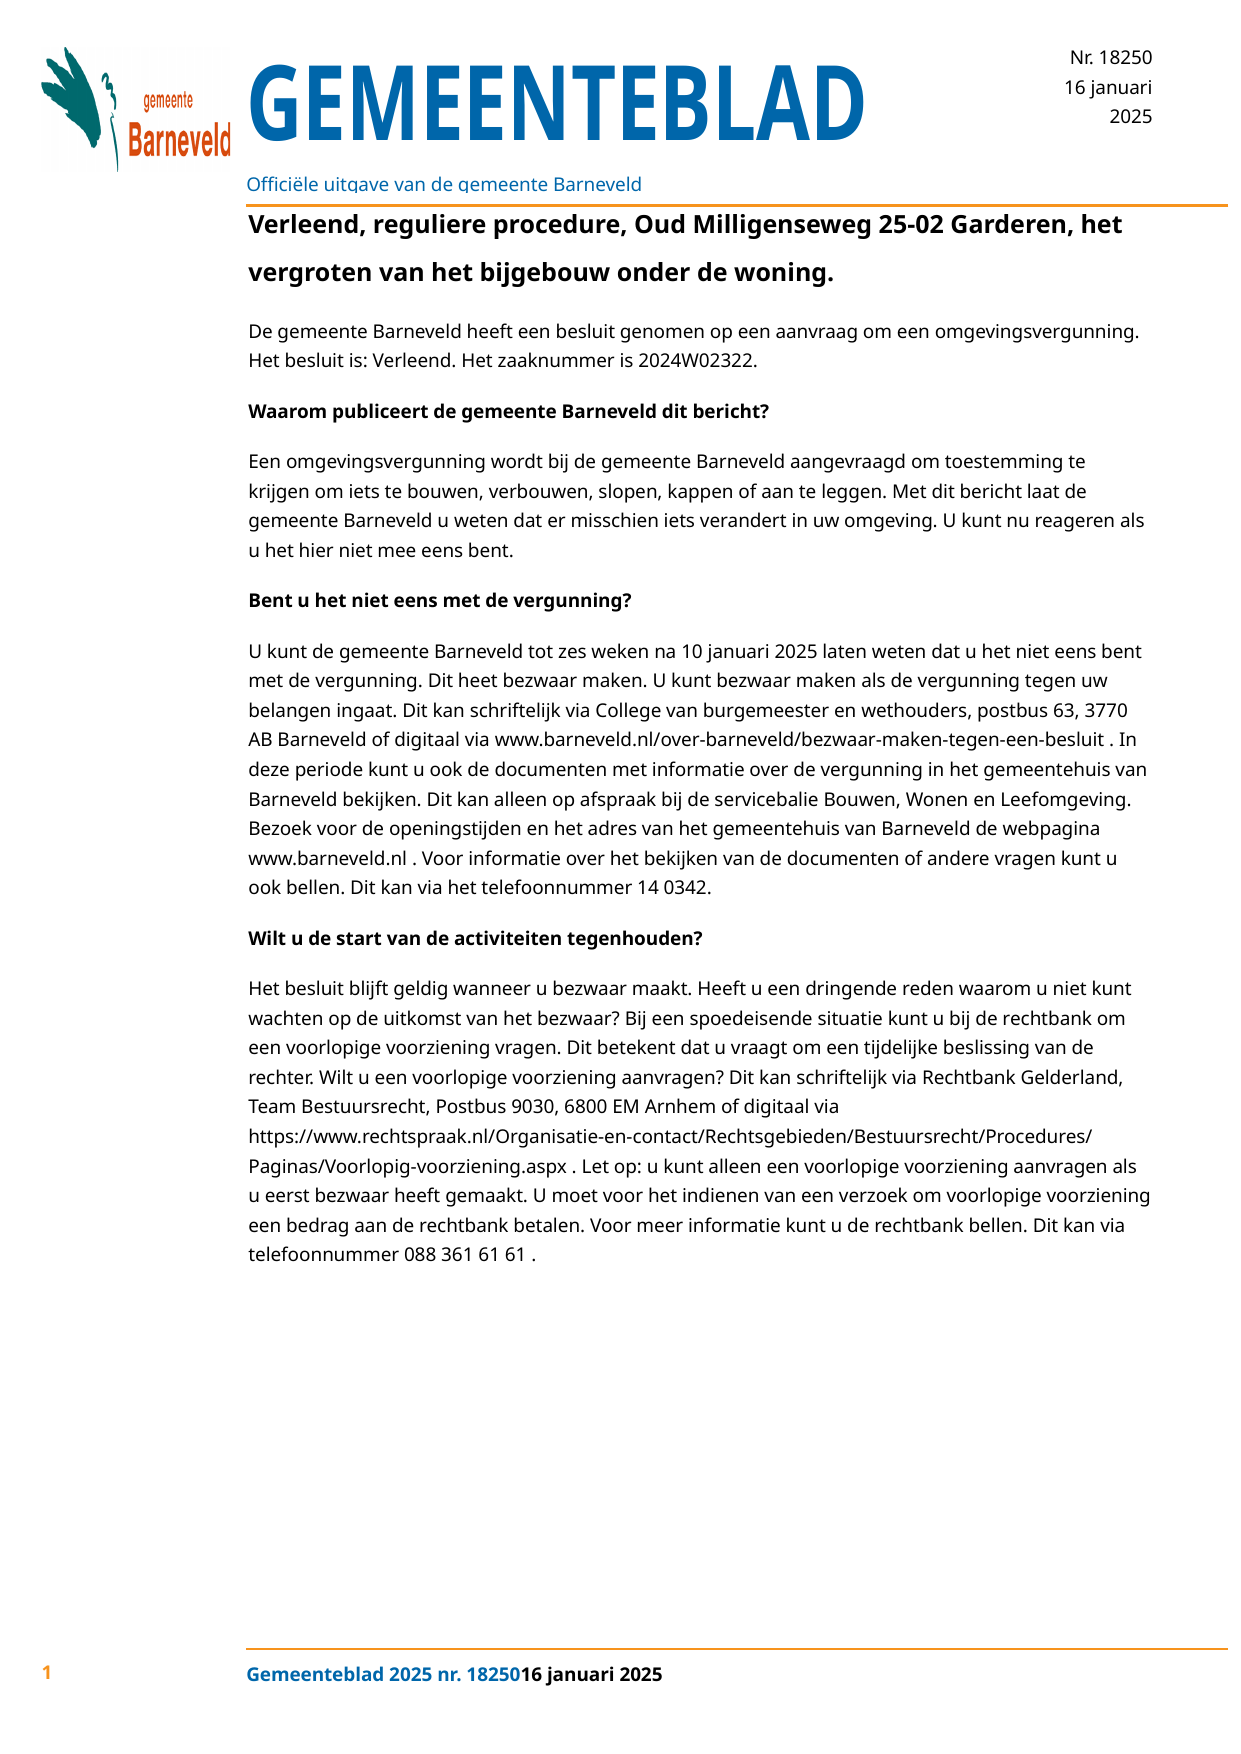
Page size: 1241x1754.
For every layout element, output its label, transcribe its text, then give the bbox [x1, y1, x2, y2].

text Het besluit blijft geldig wanneer u bezwaar maakt. Heeft u een dringende reden waarom u niet kunt wachten op de uitkomst van het bezwaar? Bij een spoedeisende situatie kunt u bij de rechtbank om een voorlopige voorziening vragen. Dit betekent dat u vraagt om een tijdelijke beslissing van de rechter. Wilt u een voorlopige voorziening aanvragen? Dit kan schriftelijk via Rechtbank Gelderland, Team Bestuursrecht, Postbus 9030, 6800 EM Arnhem of digitaal via https://www.rechtspraak.nl/Organisatie-en-contact/Rechtsgebieden/Bestuursrecht/Procedures/Paginas/Voorlopig-voorziening.aspx . Let op: u kunt alleen een voorlopige voorziening aanvragen als u eerst bezwaar heeft gemaakt. U moet voor het indienen van een verzoek om voorlopige voorziening een bedrag aan de rechtbank betalen. Voor meer informatie kunt u de rechtbank bellen. Dit kan via telefoonnummer 088 361 61 61 . [248, 975, 1152, 1267]
text Verleend, reguliere procedure, Oud Milligenseweg 25-02 Garderen, het vergroten van het bijgebouw onder de woning. [248, 207, 1152, 288]
text Bent u het niet eens met de vergunning? [248, 587, 1152, 613]
text De gemeente Barneveld heeft een besluit genomen op een aanvraag om een omgevingsvergunning. Het besluit is: Verleend. Het zaaknummer is 2024W02322. [248, 318, 1152, 373]
text Waarom publiceert de gemeente Barneveld dit bericht? [248, 398, 1152, 424]
text U kunt de gemeente Barneveld tot zes weken na 10 januari 2025 laten weten dat u het niet eens bent met de vergunning. Dit heet bezwaar maken. U kunt bezwaar maken als de vergunning tegen uw belangen ingaat. Dit kan schriftelijk via College van burgemeester en wethouders, postbus 63, 3770 AB Barneveld of digitaal via www.barneveld.nl/over-barneveld/bezwaar-maken-tegen-een-besluit . In deze periode kunt u ook de documenten met informatie over de vergunning in het gemeentehuis van Barneveld bekijken. Dit kan alleen op afspraak bij de servicebalie Bouwen, Wonen en Leefomgeving. Bezoek voor de openingstijden en het adres van het gemeentehuis van Barneveld de webpagina www.barneveld.nl . Voor informatie over het bekijken van de documenten of andere vragen kunt u ook bellen. Dit kan via het telefoonnummer 14 0342. [248, 638, 1152, 900]
text Een omgevingsvergunning wordt bij de gemeente Barneveld aangevraagd om toestemming te krijgen om iets te bouwen, verbouwen, slopen, kappen of aan te leggen. Met dit bericht laat de gemeente Barneveld u weten dat er misschien iets verandert in uw omgeving. U kunt nu reageren als u het hier niet mee eens bent. [248, 448, 1152, 563]
text Wilt u de start van de activiteiten tegenhouden? [248, 925, 1152, 951]
picture [41, 47, 231, 172]
